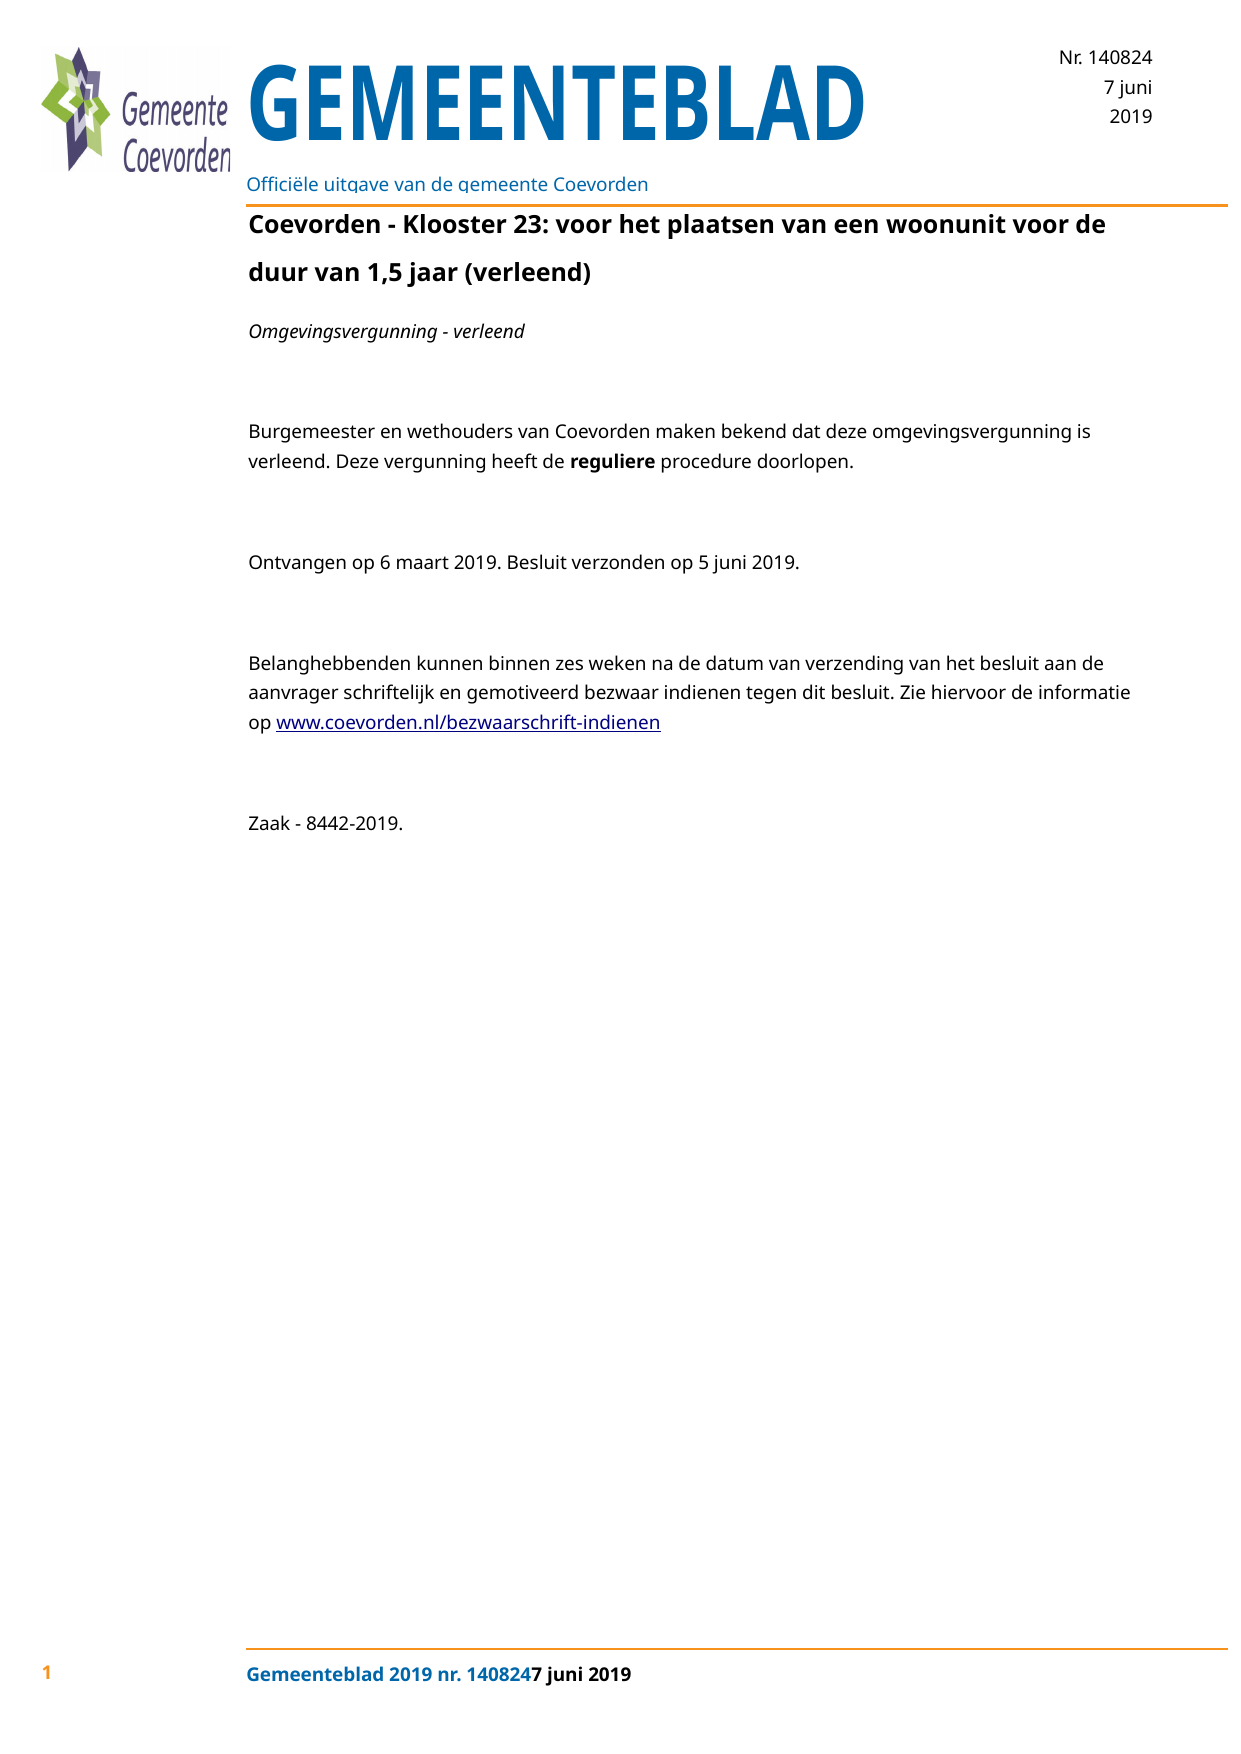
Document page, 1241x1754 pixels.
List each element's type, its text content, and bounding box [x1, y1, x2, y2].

text Belanghebbenden kunnen binnen zes weken na de datum van verzending van het besluit aan de aanvrager schriftelijk en gemotiveerd bezwaar indienen tegen dit besluit. Zie hiervoor de informatie op www.coevorden.nl/bezwaarschrift-indienen [248, 650, 1152, 735]
text Zaak - 8442-2019. [248, 810, 1152, 836]
text Omgevingsvergunning - verleend [248, 318, 1152, 344]
text Burgemeester en wethouders van Coevorden maken bekend dat deze omgevingsvergunning is verleend. Deze vergunning heeft de reguliere procedure doorlopen. [248, 419, 1152, 474]
picture [41, 47, 231, 172]
text Coevorden - Klooster 23: voor het plaatsen van een woonunit voor de duur van 1,5 jaar (verleend) [248, 207, 1152, 288]
text Ontvangen op 6 maart 2019. Besluit verzonden op 5 juni 2019. [248, 549, 1152, 575]
